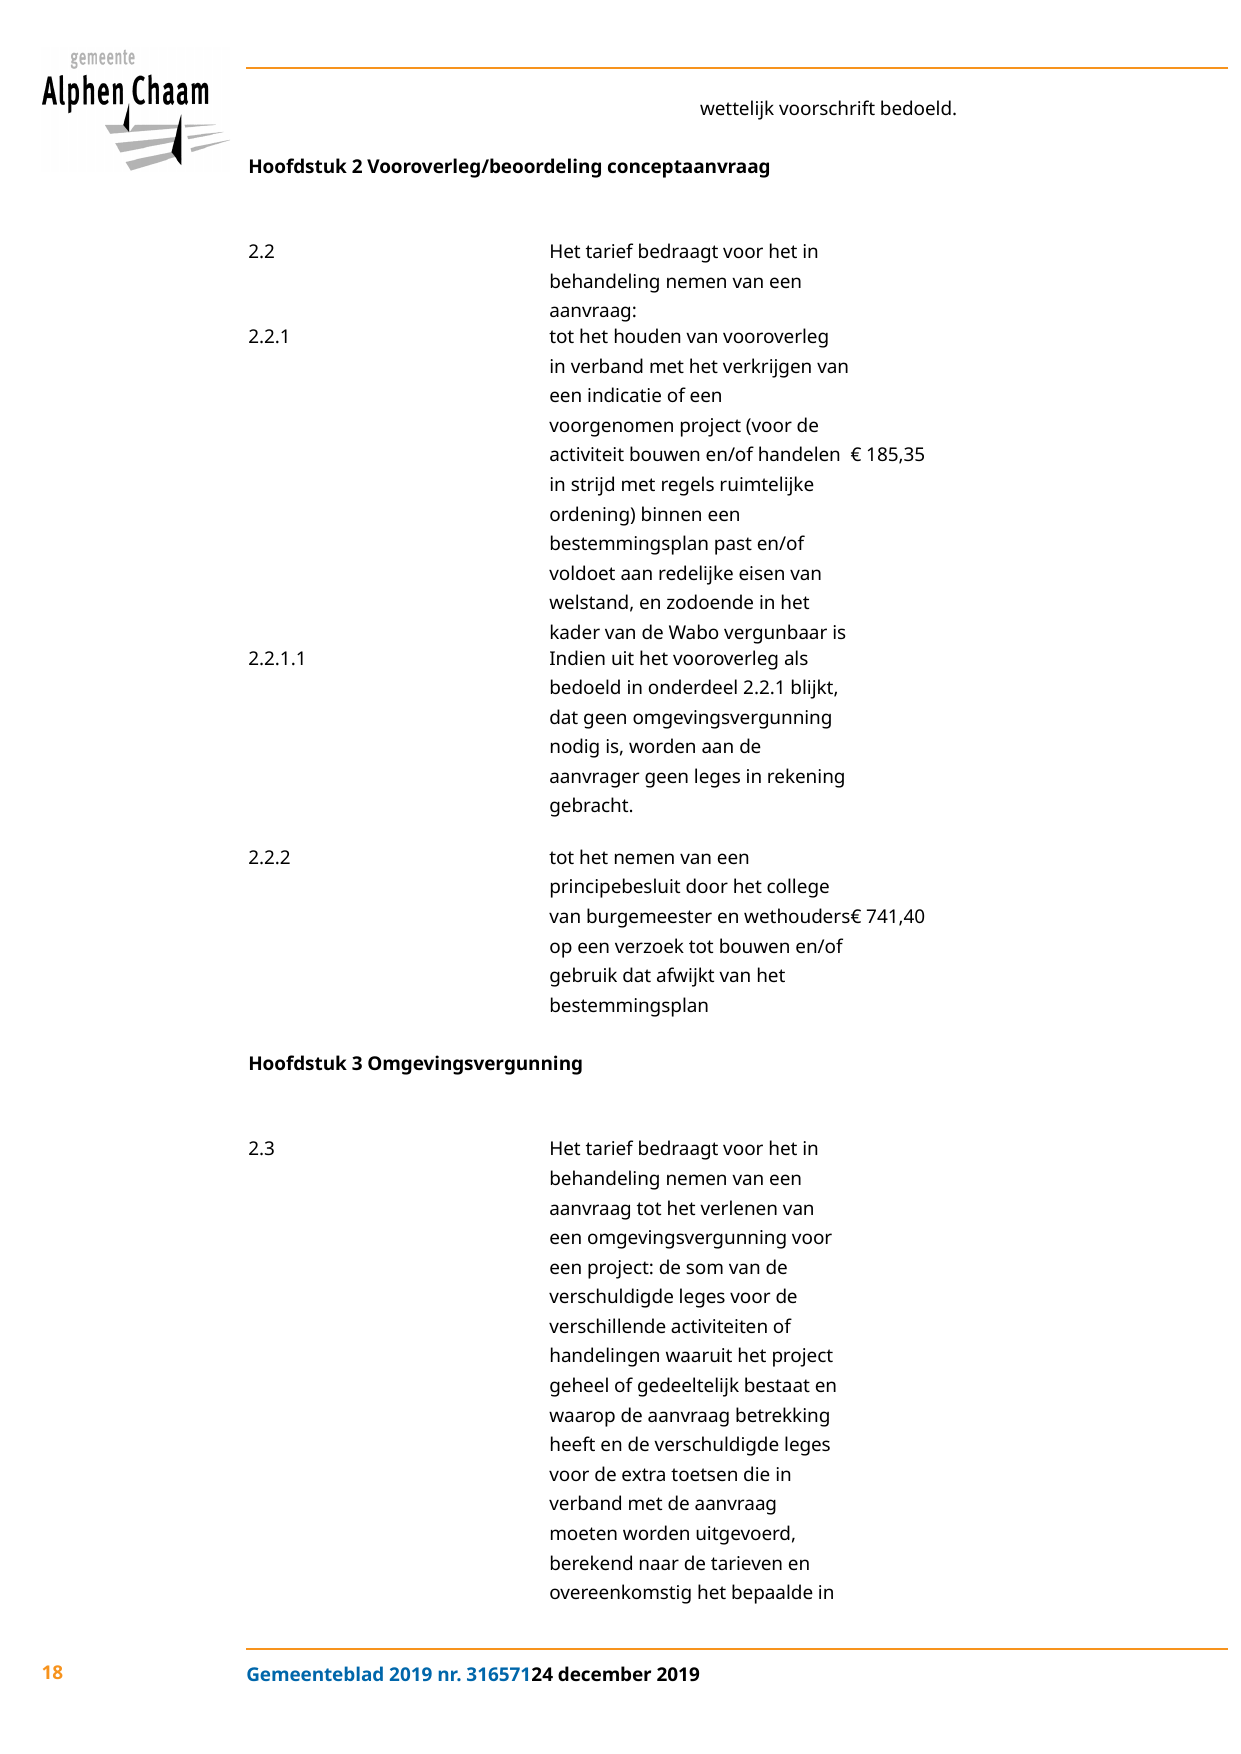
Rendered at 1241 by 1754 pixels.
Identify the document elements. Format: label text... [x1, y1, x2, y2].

table_cell wettelijk voorschrift bedoeld. [700, 95, 1152, 121]
table_cell [549, 819, 850, 844]
table_cell [850, 1136, 1152, 1605]
table_cell 2.2.2 [248, 844, 549, 1018]
table_cell tot het houden van vooroverleg in verband met het verkrijgen van een indicatie of een voorgenomen project (voor de activiteit bouwen en/of handelen in strijd met regels ruimtelijke ordening) binnen een bestemmingsplan past en/of voldoet aan redelijke eisen van welstand, en zodoende in het kader van de Wabo vergunbaar is [549, 323, 850, 645]
table_cell Indien uit het vooroverleg als bedoeld in onderdeel 2.2.1 blijkt, dat geen omgevingsvergunning nodig is, worden aan de aanvrager geen leges in rekening gebracht. [549, 645, 850, 818]
table_cell [850, 819, 1152, 844]
table_header [549, 1110, 850, 1136]
table_cell Het tarief bedraagt voor het in behandeling nemen van een aanvraag tot het verlenen van een omgevingsvergunning voor een project: de som van de verschuldigde leges voor de verschillende activiteiten of handelingen waaruit het project geheel of gedeeltelijk bestaat en waarop de aanvraag betrekking heeft en de verschuldigde leges voor de extra toetsen die in verband met de aanvraag moeten worden uitgevoerd, berekend naar de tarieven en overeenkomstig het bepaalde in [549, 1136, 850, 1605]
text Hoofdstuk 3 Omgevingsvergunning [248, 1051, 1152, 1076]
table_header [248, 1110, 549, 1136]
table_header [850, 213, 1152, 238]
table_cell 2.3 [248, 1136, 549, 1605]
text Hoofdstuk 2 Vooroverleg/beoordeling conceptaanvraag [248, 153, 1152, 179]
table_cell 2.2.1 [248, 323, 549, 645]
table_cell [248, 95, 700, 121]
table_header [549, 213, 850, 238]
table_cell Het tarief bedraagt voor het in behandeling nemen van een aanvraag: [549, 238, 850, 323]
table_cell 2.2.1.1 [248, 645, 549, 818]
table_cell € 741,40 [850, 844, 1152, 1018]
table_cell [850, 238, 1152, 323]
table_cell tot het nemen van een principebesluit door het college van burgemeester en wethouders op een verzoek tot bouwen en/of gebruik dat afwijkt van het bestemmingsplan [549, 844, 850, 1018]
table_header [248, 213, 549, 238]
table_cell [850, 645, 1152, 818]
picture [41, 47, 231, 172]
table_cell [248, 819, 549, 844]
table_header [850, 1110, 1152, 1136]
table_cell € 185,35 [850, 323, 1152, 645]
table_cell 2.2 [248, 238, 549, 323]
